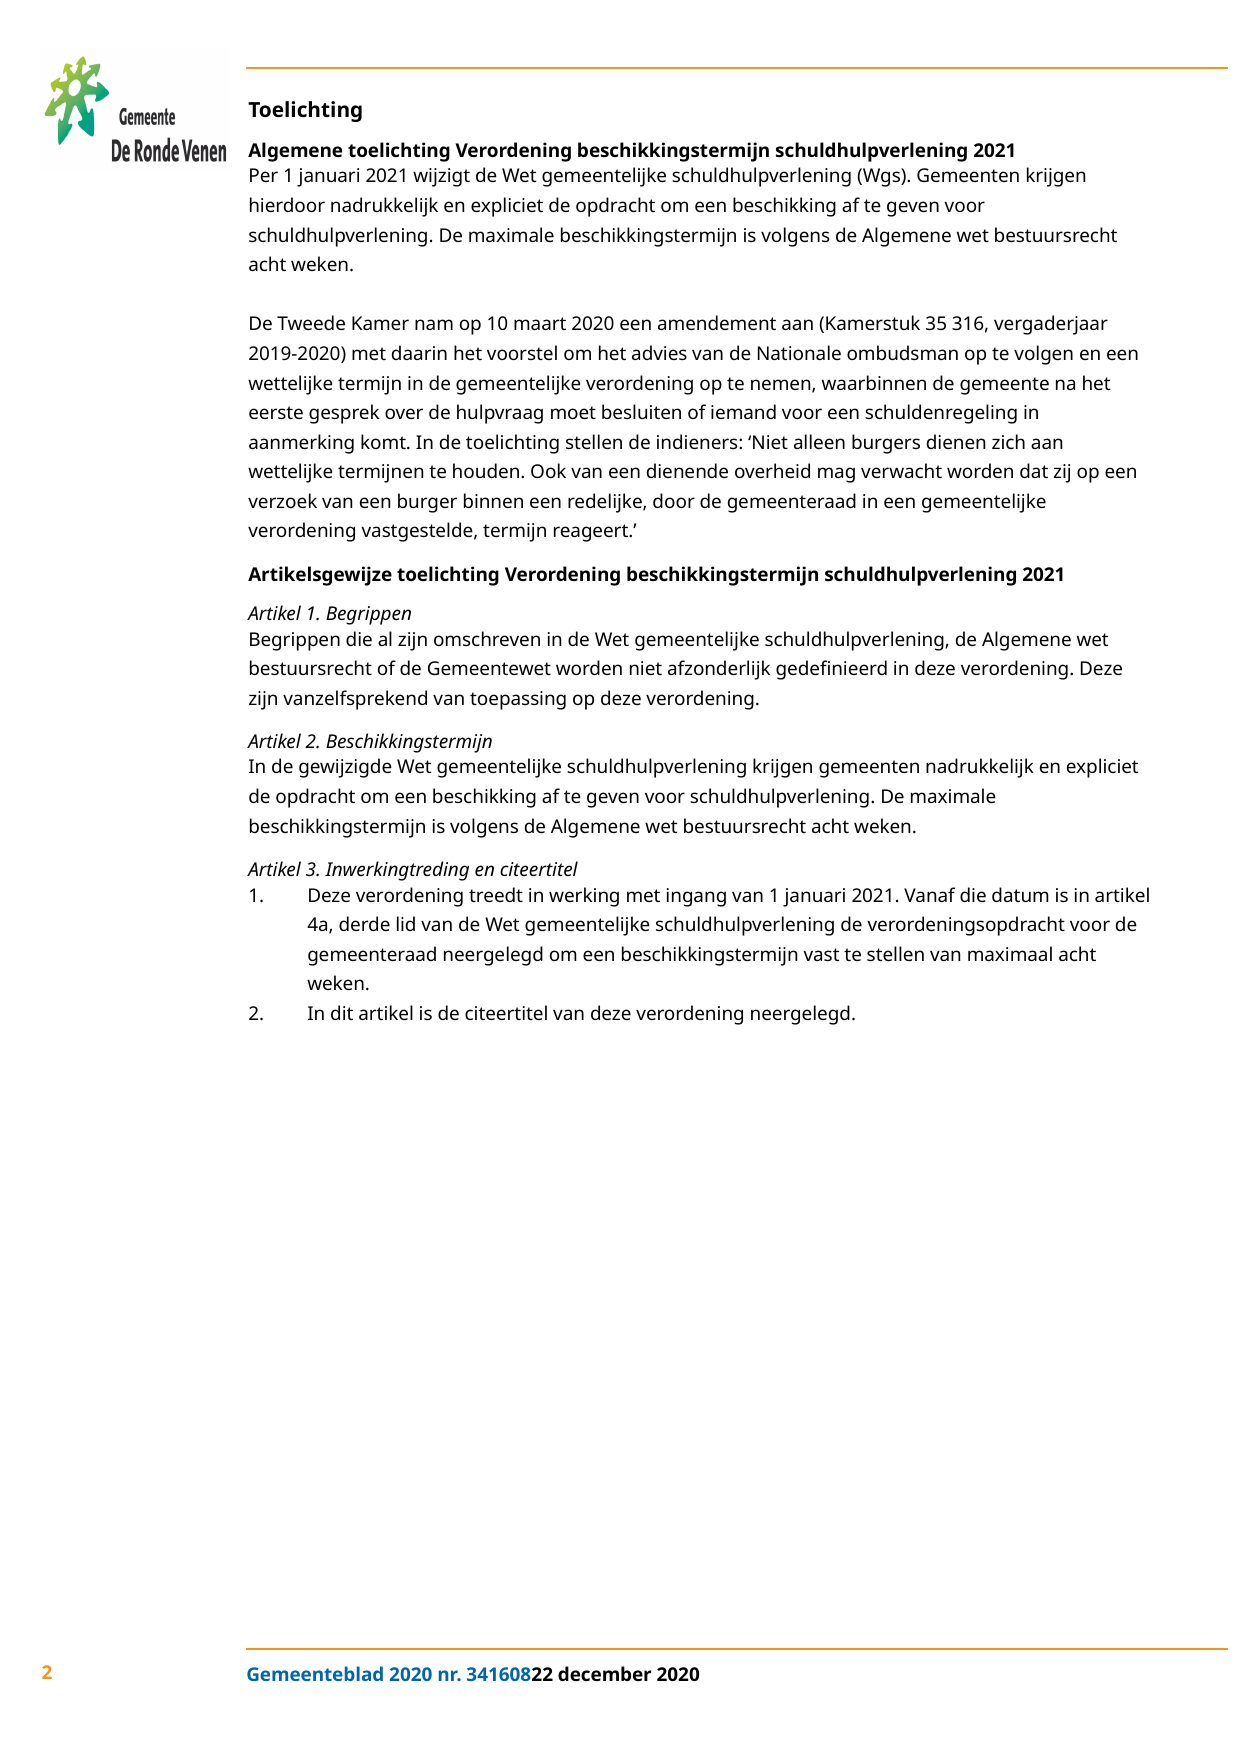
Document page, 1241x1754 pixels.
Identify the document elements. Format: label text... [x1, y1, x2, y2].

text Toelichting [248, 95, 1152, 123]
text Algemene toelichting Verordening beschikkingstermijn schuldhulpverlening 2021 [248, 137, 1152, 163]
picture [41, 47, 231, 172]
text Artikel 1. Begrippen [248, 600, 1152, 626]
list Deze verordening treedt in werking met ingang van 1 januari 2021. Vanaf die datum is in artikel 4a, derde lid van de Wet gemeentelijke schuldhulpverlening de verordeningsopdracht voor de gemeenteraad neergelegd om een beschikkingstermijn vast te stellen van maximaal acht weken. [248, 882, 1152, 996]
text Per 1 januari 2021 wijzigt de Wet gemeentelijke schuldhulpverlening (Wgs). Gemeenten krijgen hierdoor nadrukkelijk en expliciet de opdracht om een beschikking af te geven voor schuldhulpverlening. De maximale beschikkingstermijn is volgens de Algemene wet bestuursrecht acht weken. [248, 163, 1152, 277]
list In dit artikel is de citeertitel van deze verordening neergelegd. [248, 1000, 1152, 1026]
text Artikelsgewijze toelichting Verordening beschikkingstermijn schuldhulpverlening 2021 [248, 561, 1152, 586]
text Artikel 3. Inwerkingtreding en citeertitel [248, 856, 1152, 882]
text Artikel 2. Beschikkingstermijn [248, 728, 1152, 754]
text De Tweede Kamer nam op 10 maart 2020 een amendement aan (Kamerstuk 35 316, vergaderjaar 2019-2020) met daarin het voorstel om het advies van de Nationale ombudsman op te volgen en een wettelijke termijn in de gemeentelijke verordening op te nemen, waarbinnen de gemeente na het eerste gesprek over de hulpvraag moet besluiten of iemand voor een schuldenregeling in aanmerking komt. In de toelichting stellen de indieners: ‘Niet alleen burgers dienen zich aan wettelijke termijnen te houden. Ook van een dienende overheid mag verwacht worden dat zij op een verzoek van een burger binnen een redelijke, door de gemeenteraad in een gemeentelijke verordening vastgestelde, termijn reageert.’ [248, 311, 1152, 543]
text Begrippen die al zijn omschreven in de Wet gemeentelijke schuldhulpverlening, de Algemene wet bestuursrecht of de Gemeentewet worden niet afzonderlijk gedefinieerd in deze verordening. Deze zijn vanzelfsprekend van toepassing op deze verordening. [248, 626, 1152, 711]
text In de gewijzigde Wet gemeentelijke schuldhulpverlening krijgen gemeenten nadrukkelijk en expliciet de opdracht om een beschikking af te geven voor schuldhulpverlening. De maximale beschikkingstermijn is volgens de Algemene wet bestuursrecht acht weken. [248, 754, 1152, 839]
